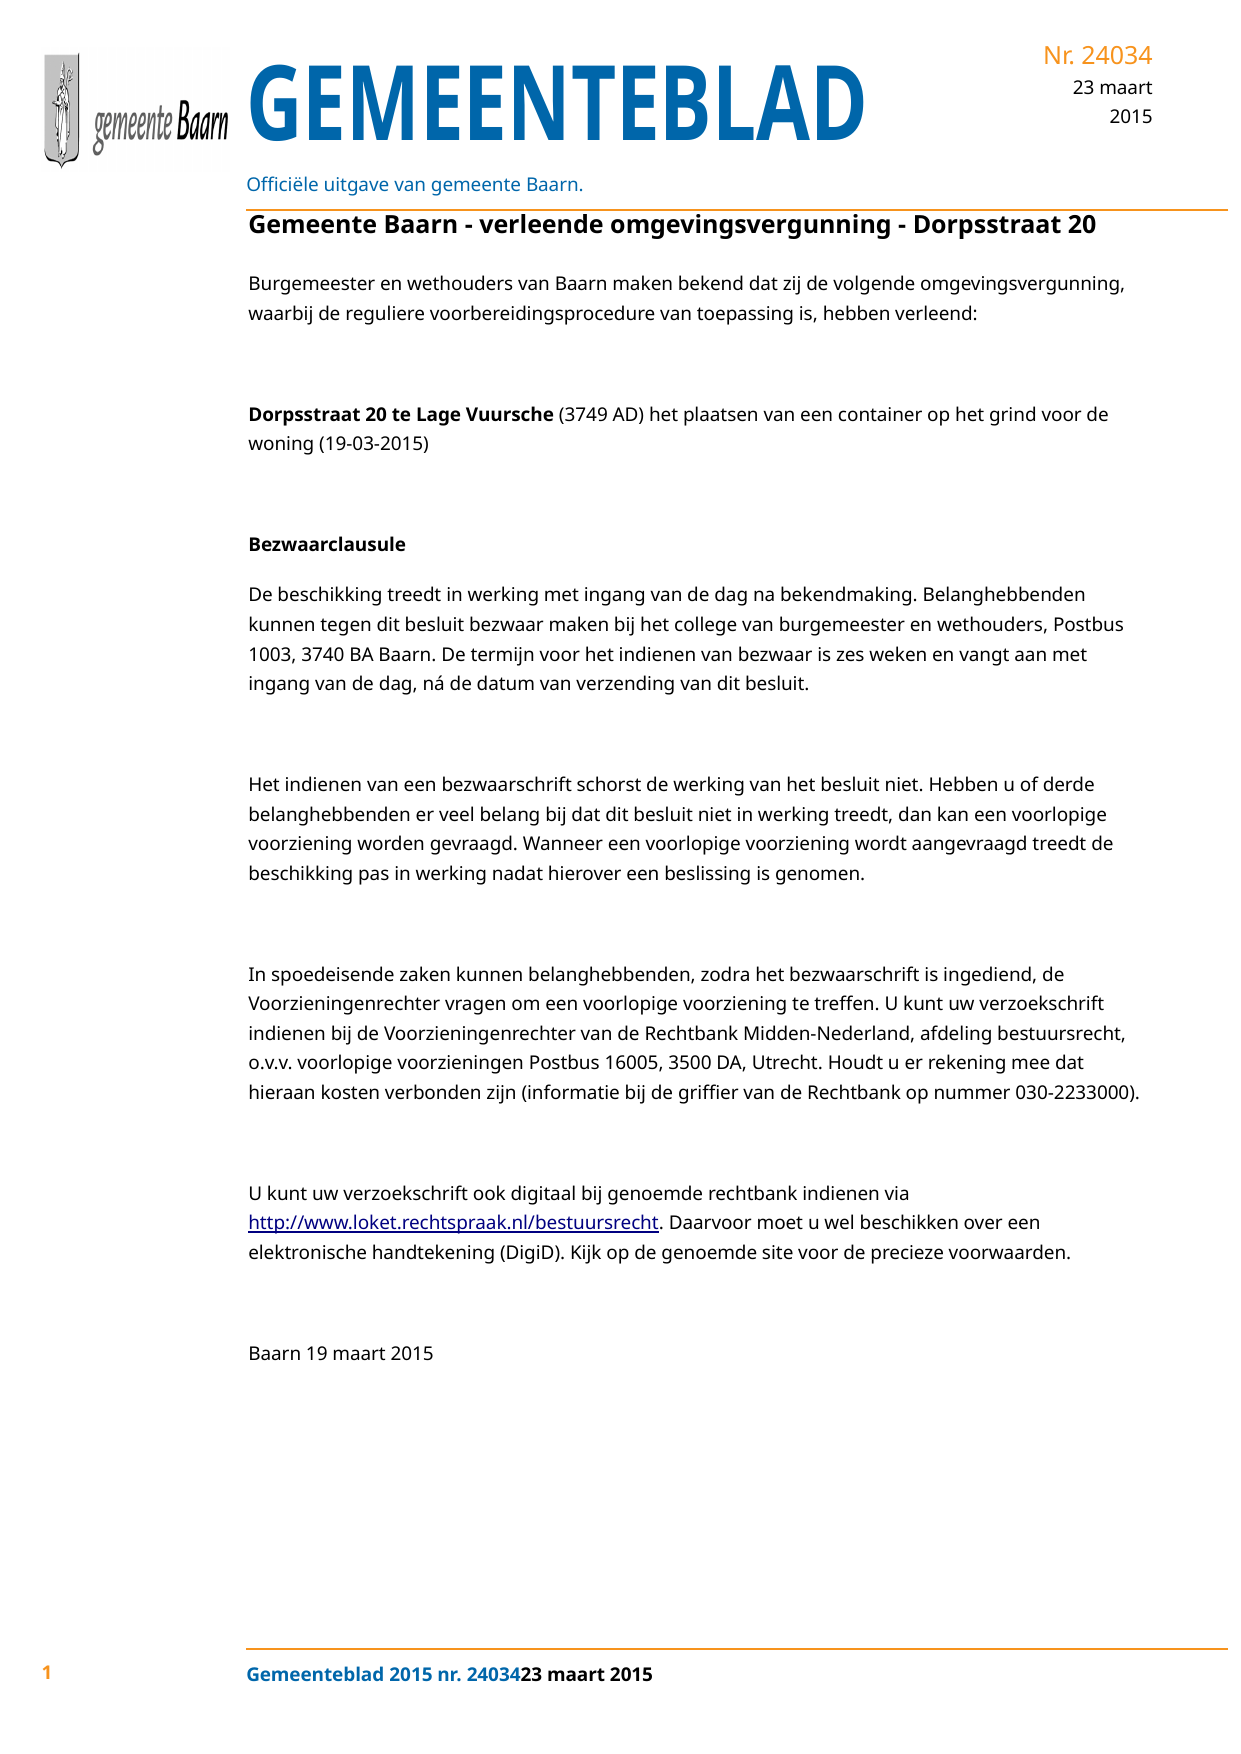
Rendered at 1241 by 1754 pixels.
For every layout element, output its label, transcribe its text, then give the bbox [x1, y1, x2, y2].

text Het indienen van een bezwaarschrift schorst de werking van het besluit niet. Hebben u of derde belanghebbenden er veel belang bij dat dit besluit niet in werking treedt, dan kan een voorlopige voorziening worden gevraagd. Wanneer een voorlopige voorziening wordt aangevraagd treedt de beschikking pas in werking nadat hierover een beslissing is genomen. [248, 771, 1152, 886]
text Gemeente Baarn - verleende omgevingsvergunning - Dorpsstraat 20 [248, 211, 1152, 241]
text In spoedeisende zaken kunnen belanghebbenden, zodra het bezwaarschrift is ingediend, de Voorzieningenrechter vragen om een voorlopige voorziening te treffen. U kunt uw verzoekschrift indienen bij de Voorzieningenrechter van de Rechtbank Midden-Nederland, afdeling bestuursrecht, o.v.v. voorlopige voorzieningen Postbus 16005, 3500 DA, Utrecht. Houdt u er rekening mee dat hieraan kosten verbonden zijn (informatie bij de griffier van de Rechtbank op nummer 030-2233000). [248, 961, 1152, 1105]
picture [41, 47, 231, 172]
text Bezwaarclausule [248, 531, 1152, 557]
text U kunt uw verzoekschrift ook digitaal bij genoemde rechtbank indienen via http://www.loket.rechtspraak.nl/bestuursrecht. Daarvoor moet u wel beschikken over een elektronische handtekening (DigiD). Kijk op de genoemde site voor de precieze voorwaarden. [248, 1180, 1152, 1265]
text Baarn 19 maart 2015 [248, 1340, 1152, 1366]
text De beschikking treedt in werking met ingang van de dag na bekendmaking. Belanghebbenden kunnen tegen dit besluit bezwaar maken bij het college van burgemeester en wethouders, Postbus 1003, 3740 BA Baarn. De termijn voor het indienen van bezwaar is zes weken en vangt aan met ingang van de dag, ná de datum van verzending van dit besluit. [248, 582, 1152, 696]
text Dorpsstraat 20 te Lage Vuursche (3749 AD) het plaatsen van een container op het grind voor de woning (19-03-2015) [248, 401, 1152, 456]
text Burgemeester en wethouders van Baarn maken bekend dat zij de volgende omgevingsvergunning, waarbij de reguliere voorbereidingsprocedure van toepassing is, hebben verleend: [248, 270, 1152, 326]
